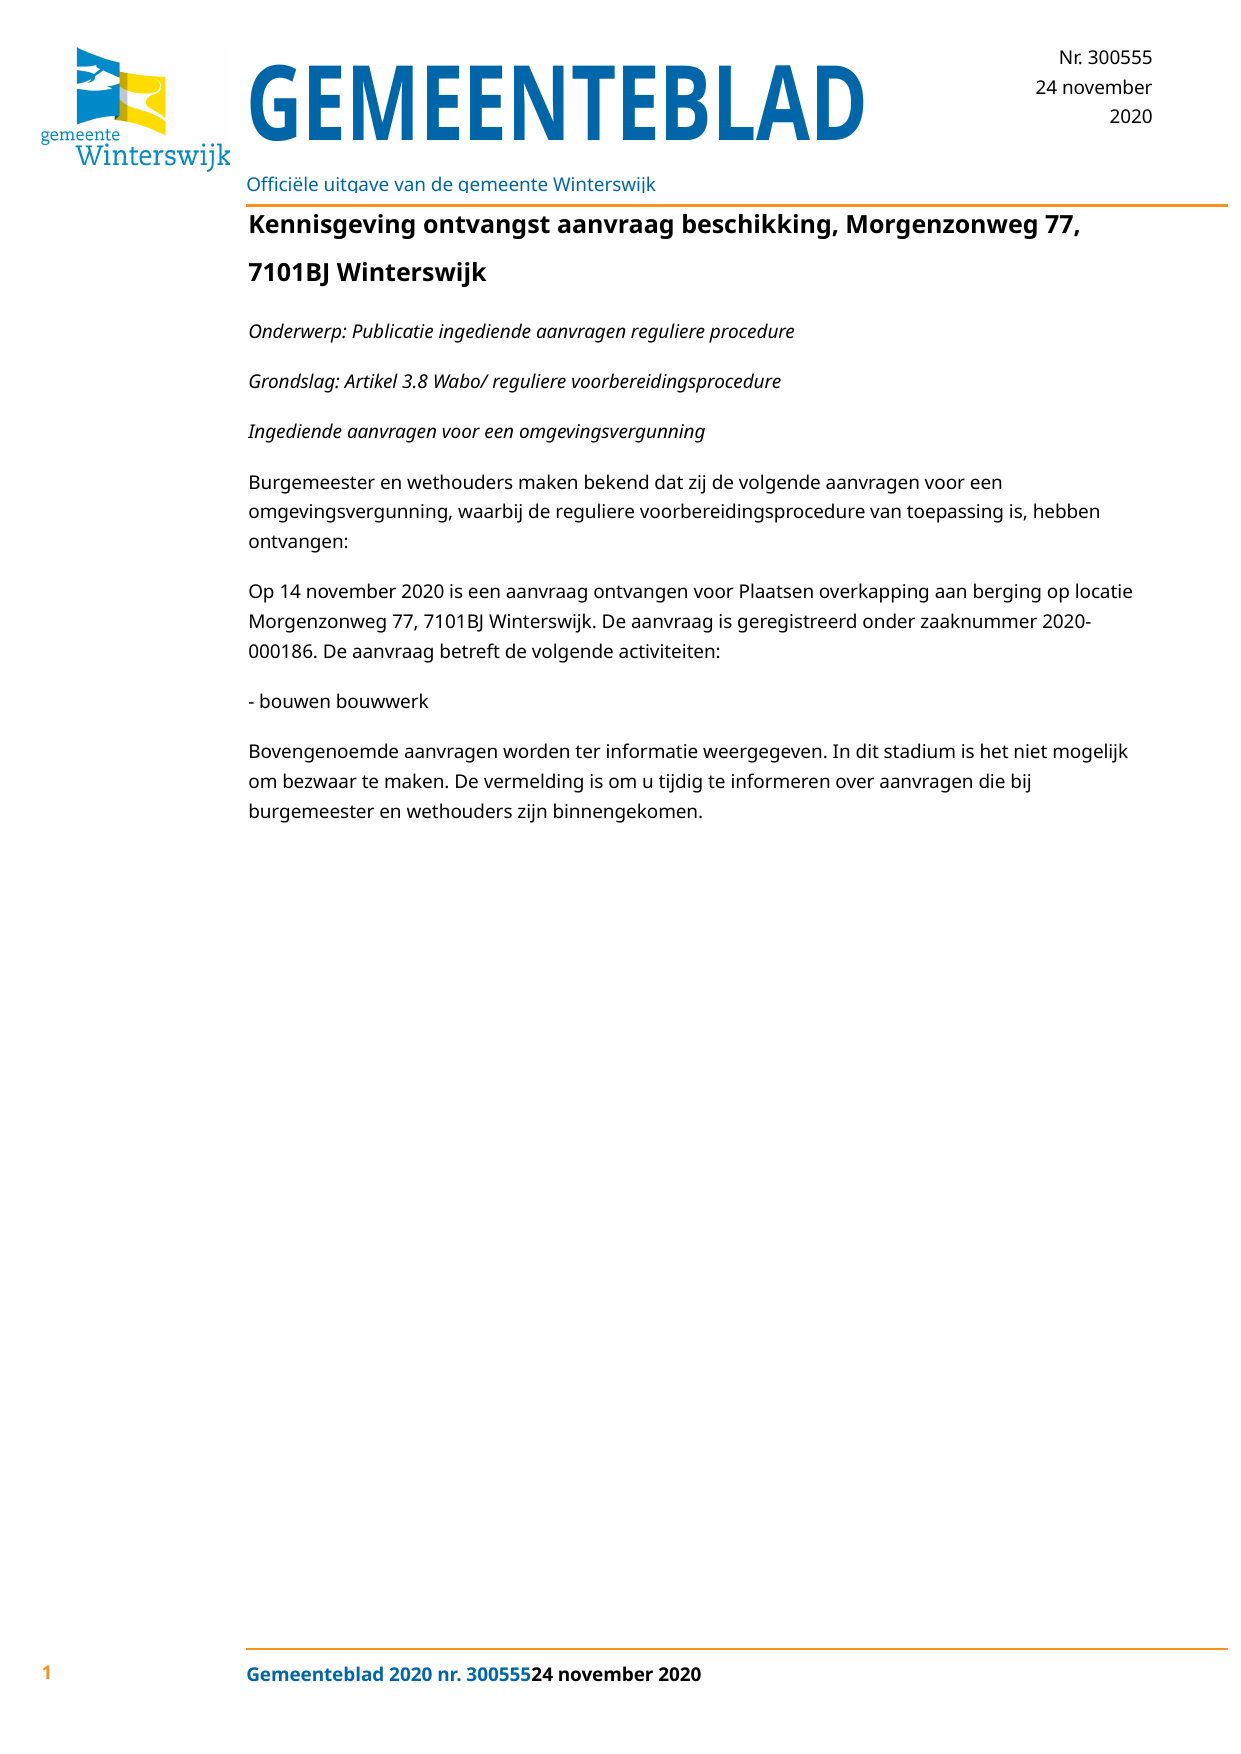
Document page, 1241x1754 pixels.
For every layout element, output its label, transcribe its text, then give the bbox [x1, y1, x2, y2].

text Onderwerp: Publicatie ingediende aanvragen reguliere procedure [248, 318, 1152, 344]
text Kennisgeving ontvangst aanvraag beschikking, Morgenzonweg 77, 7101BJ Winterswijk [248, 207, 1152, 288]
text Ingediende aanvragen voor een omgevingsvergunning [248, 419, 1152, 444]
text Op 14 november 2020 is een aanvraag ontvangen voor Plaatsen overkapping aan berging op locatie Morgenzonweg 77, 7101BJ Winterswijk. De aanvraag is geregistreerd onder zaaknummer 2020-000186. De aanvraag betreft de volgende activiteiten: [248, 579, 1152, 664]
text Grondslag: Artikel 3.8 Wabo/ reguliere voorbereidingsprocedure [248, 368, 1152, 394]
text - bouwen bouwwerk [248, 688, 1152, 714]
text Burgemeester en wethouders maken bekend dat zij de volgende aanvragen voor een omgevingsvergunning, waarbij de reguliere voorbereidingsprocedure van toepassing is, hebben ontvangen: [248, 469, 1152, 554]
text Bovengenoemde aanvragen worden ter informatie weergegeven. In dit stadium is het niet mogelijk om bezwaar te maken. De vermelding is om u tijdig te informeren over aanvragen die bij burgemeester en wethouders zijn binnengekomen. [248, 739, 1152, 824]
picture [225, 153, 231, 162]
picture [41, 47, 231, 172]
